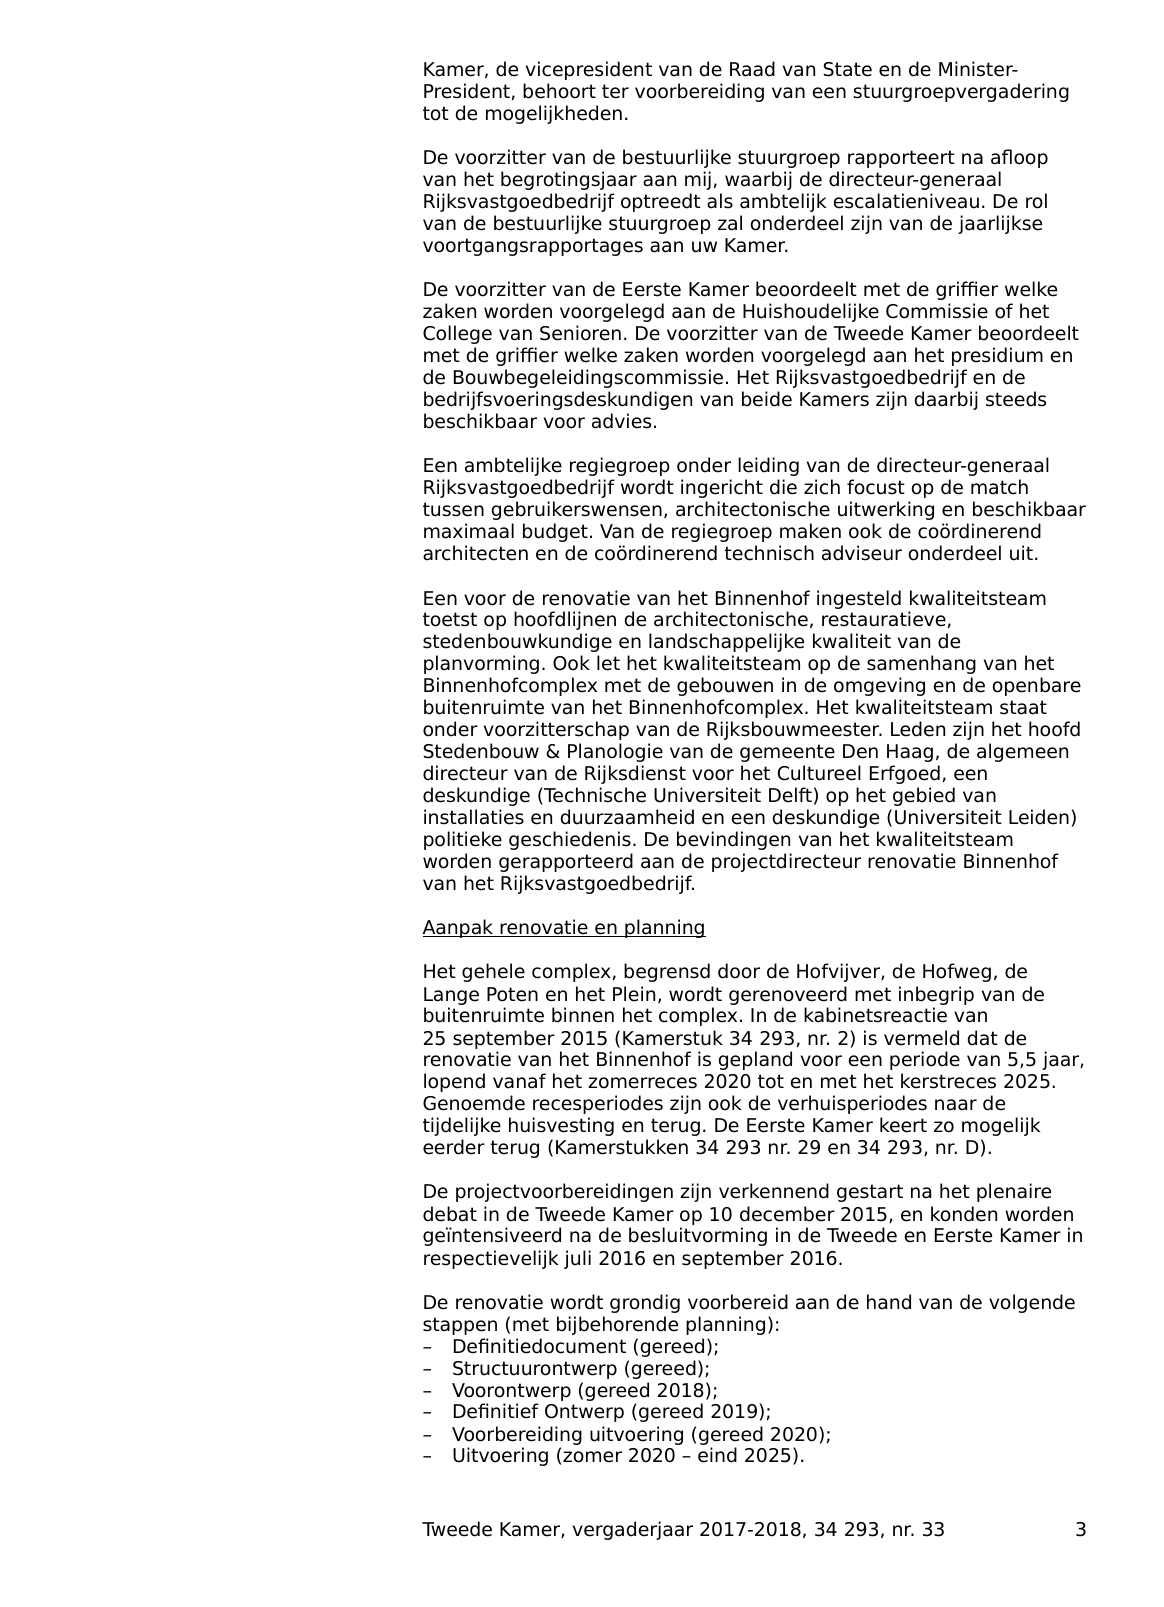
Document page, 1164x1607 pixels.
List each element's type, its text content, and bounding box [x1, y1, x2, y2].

text – Definitief Ontwerp (gereed 2019); [422, 1401, 1087, 1423]
text Het gehele complex, begrensd door de Hofvijver, de Hofweg, de Lange Poten en het Plein, wordt gerenoveerd met inbegrip van de buitenruimte binnen het complex. In de kabinetsreactie van 25 september 2015 (Kamerstuk 34 293, nr. 2) is vermeld dat de renovatie van het Binnenhof is gepland voor een periode van 5,5 jaar, lopend vanaf het zomerreces 2020 tot en met het kerstreces 2025. Genoemde recesperiodes zijn ook de verhuisperiodes naar de tijdelijke huisvesting en terug. De Eerste Kamer keert zo mogelijk eerder terug (Kamerstukken 34 293 nr. 29 en 34 293, nr. D). [422, 961, 1087, 1159]
text – Voorbereiding uitvoering (gereed 2020); [422, 1423, 1087, 1445]
text – Voorontwerp (gereed 2018); [422, 1379, 1087, 1401]
text Kamer, de vicepresident van de Raad van State en de Minister-President, behoort ter voorbereiding van een stuurgroepvergadering tot de mogelijkheden. [422, 59, 1087, 125]
subtitle Aanpak renovatie en planning [422, 917, 1087, 939]
text De voorzitter van de Eerste Kamer beoordeelt met de griffier welke zaken worden voorgelegd aan de Huishoudelijke Commissie of het College van Senioren. De voorzitter van de Tweede Kamer beoordeelt met de griffier welke zaken worden voorgelegd aan het presidium en de Bouwbegeleidingscommissie. Het Rijksvastgoedbedrijf en de bedrijfsvoeringsdeskundigen van beide Kamers zijn daarbij steeds beschikbaar voor advies. [422, 279, 1087, 433]
text Een voor de renovatie van het Binnenhof ingesteld kwaliteitsteam toetst op hoofdlijnen de architectonische, restauratieve, stedenbouwkundige en landschappelijke kwaliteit van de planvorming. Ook let het kwaliteitsteam op de samenhang van het Binnenhofcomplex met de gebouwen in de omgeving en de openbare buitenruimte van het Binnenhofcomplex. Het kwaliteitsteam staat onder voorzitterschap van de Rijksbouwmeester. Leden zijn het hoofd Stedenbouw & Planologie van de gemeente Den Haag, de algemeen directeur van de Rijksdienst voor het Cultureel Erfgoed, een deskundige (Technische Universiteit Delft) op het gebied van installaties en duurzaamheid en een deskundige (Universiteit Leiden) politieke geschiedenis. De bevindingen van het kwaliteitsteam worden gerapporteerd aan de projectdirecteur renovatie Binnenhof van het Rijksvastgoedbedrijf. [422, 587, 1087, 895]
text – Definitiedocument (gereed); [422, 1336, 1087, 1357]
text De projectvoorbereidingen zijn verkennend gestart na het plenaire debat in de Tweede Kamer op 10 december 2015, en konden worden geïntensiveerd na de besluitvorming in de Tweede en Eerste Kamer in respectievelijk juli 2016 en september 2016. [422, 1181, 1087, 1269]
text – Structuurontwerp (gereed); [422, 1357, 1087, 1379]
text Een ambtelijke regiegroep onder leiding van de directeur-generaal Rijksvastgoedbedrijf wordt ingericht die zich focust op de match tussen gebruikerswensen, architectonische uitwerking en beschikbaar maximaal budget. Van de regiegroep maken ook de coördinerend architecten en de coördinerend technisch adviseur onderdeel uit. [422, 455, 1087, 565]
text De voorzitter van de bestuurlijke stuurgroep rapporteert na afloop van het begrotingsjaar aan mij, waarbij de directeur-generaal Rijksvastgoedbedrijf optreedt als ambtelijk escalatieniveau. De rol van de bestuurlijke stuurgroep zal onderdeel zijn van de jaarlijkse voortgangsrapportages aan uw Kamer. [422, 147, 1087, 257]
text De renovatie wordt grondig voorbereid aan de hand van de volgende stappen (met bijbehorende planning): [422, 1292, 1087, 1336]
text – Uitvoering (zomer 2020 – eind 2025). [422, 1445, 1087, 1467]
